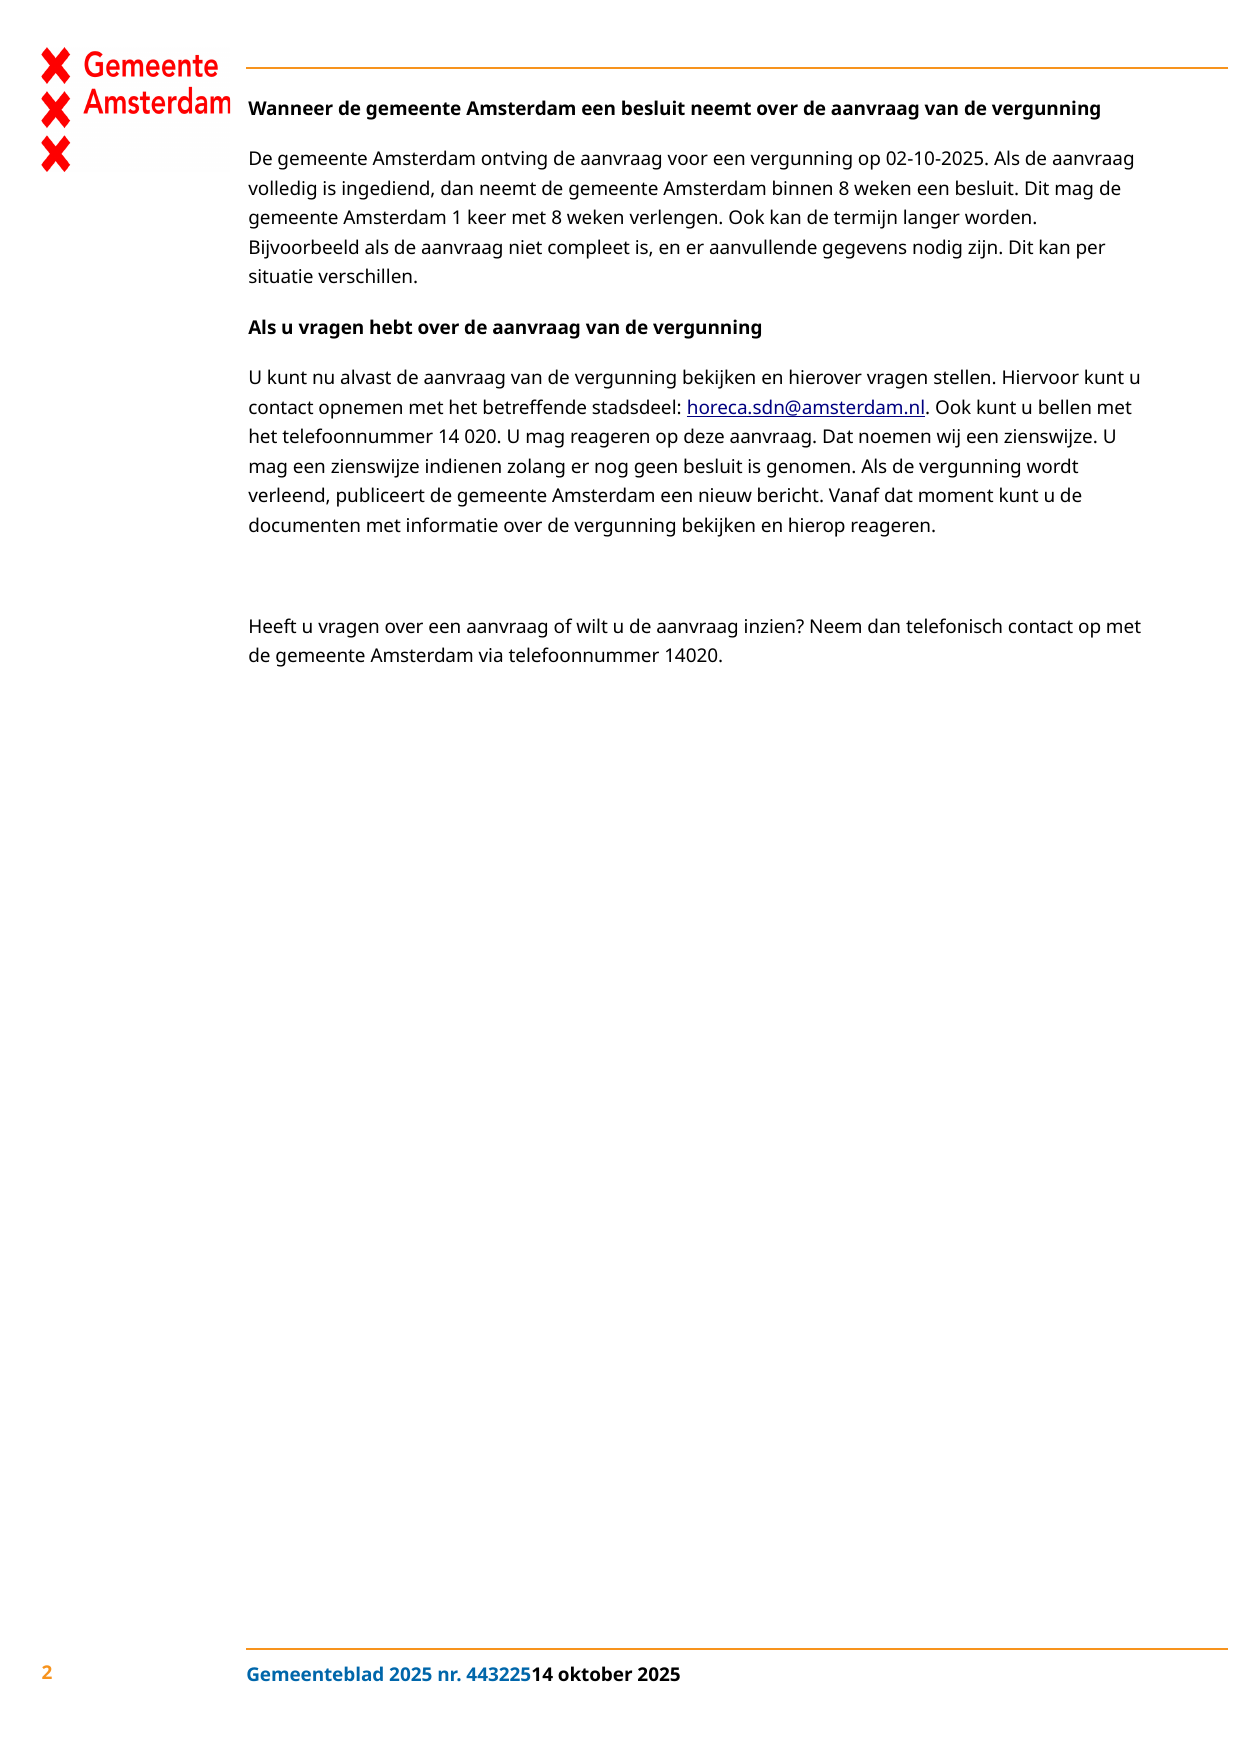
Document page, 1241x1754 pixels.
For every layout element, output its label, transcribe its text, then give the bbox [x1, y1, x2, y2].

text De gemeente Amsterdam ontving de aanvraag voor een vergunning op 02-10-2025. Als de aanvraag volledig is ingediend, dan neemt de gemeente Amsterdam binnen 8 weken een besluit. Dit mag de gemeente Amsterdam 1 keer met 8 weken verlengen. Ook kan de termijn langer worden. Bijvoorbeeld als de aanvraag niet compleet is, en er aanvullende gegevens nodig zijn. Dit kan per situatie verschillen. [248, 145, 1152, 289]
text Wanneer de gemeente Amsterdam een besluit neemt over de aanvraag van de vergunning [248, 95, 1152, 121]
text Als u vragen hebt over de aanvraag van de vergunning [248, 314, 1152, 340]
text U kunt nu alvast de aanvraag van de vergunning bekijken en hierover vragen stellen. Hiervoor kunt u contact opnemen met het betreffende stadsdeel: horeca.sdn@amsterdam.nl. Ook kunt u bellen met het telefoonnummer 14 020. U mag reageren op deze aanvraag. Dat noemen wij een zienswijze. U mag een zienswijze indienen zolang er nog geen besluit is genomen. Als de vergunning wordt verleend, publiceert de gemeente Amsterdam een nieuw bericht. Vanaf dat moment kunt u de documenten met informatie over de vergunning bekijken en hierop reageren. [248, 364, 1152, 538]
picture [41, 47, 231, 172]
text Heeft u vragen over een aanvraag of wilt u de aanvraag inzien? Neem dan telefonisch contact op met de gemeente Amsterdam via telefoonnummer 14020. [248, 613, 1152, 668]
